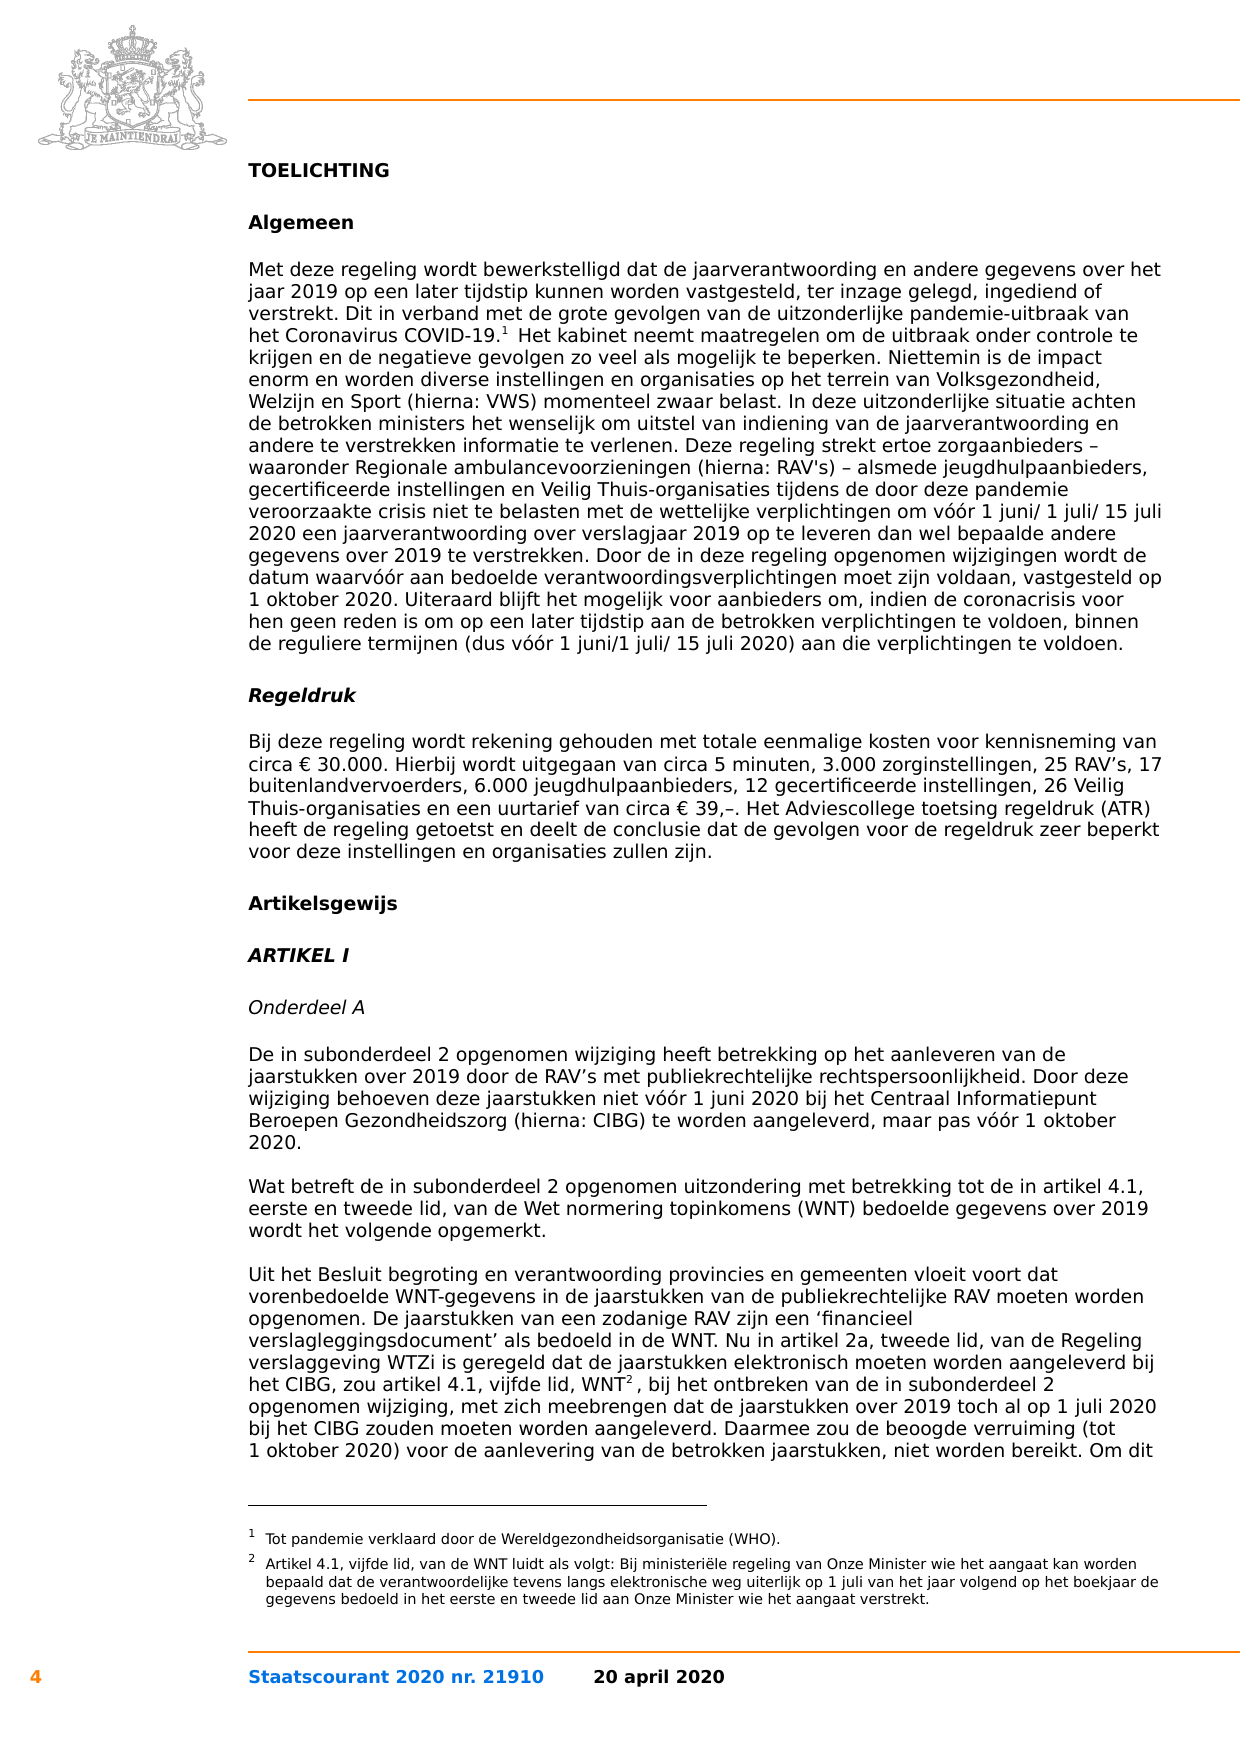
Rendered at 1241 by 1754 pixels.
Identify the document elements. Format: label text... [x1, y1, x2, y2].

subtitle Onderdeel A [248, 997, 1163, 1019]
subtitle Algemeen [248, 212, 1163, 234]
text De in subonderdeel 2 opgenomen wijziging heeft betrekking op het aanleveren van de jaarstukken over 2019 door de RAV’s met publiekrechtelijke rechtspersoonlijkheid. Door deze wijziging behoeven deze jaarstukken niet vóór 1 juni 2020 bij het Centraal Informatiepunt Beroepen Gezondheidszorg (hierna: CIBG) te worden aangeleverd, maar pas vóór 1 oktober 2020. [248, 1044, 1163, 1154]
subtitle Regeldruk [248, 684, 1163, 706]
picture [38, 25, 227, 150]
text Artikel 4.1, vijfde lid, van de WNT luidt als volgt: Bij ministeriële regeling van Onze Minister wie het aangaat kan worden bepaald dat de verantwoordelijke tevens langs elektronische weg uiterlijk op 1 juli van het jaar volgend op het boekjaar de gegevens bedoeld in het eerste en tweede lid aan Onze Minister wie het aangaat verstrekt. [248, 1552, 1163, 1608]
text Tot pandemie verklaard door de Wereldgezondheidsorganisatie (WHO). [248, 1527, 1163, 1549]
subtitle Artikelsgewijs [248, 893, 1163, 915]
subtitle ARTIKEL I [248, 945, 1163, 967]
text Uit het Besluit begroting en verantwoording provincies en gemeenten vloeit voort dat vorenbedoelde WNT-gegevens in de jaarstukken van de publiekrechtelijke RAV moeten worden opgenomen. De jaarstukken van een zodanige RAV zijn een ‘financieel verslagleggingsdocument’ als bedoeld in de WNT. Nu in artikel 2a, tweede lid, van de Regeling verslaggeving WTZi is geregeld dat de jaarstukken elektronisch moeten worden aangeleverd bij het CIBG, zou artikel 4.1, vijfde lid, WNT, bij het ontbreken van de in subonderdeel 2 opgenomen wijziging, met zich meebrengen dat de jaarstukken over 2019 toch al op 1 juli 2020 bij het CIBG zouden moeten worden aangeleverd. Daarmee zou de beoogde verruiming (tot 1 oktober 2020) voor de aanlevering van de betrokken jaarstukken, niet worden bereikt. Om dit [248, 1264, 1163, 1462]
text Bij deze regeling wordt rekening gehouden met totale eenmalige kosten voor kennisneming van circa € 30.000. Hierbij wordt uitgegaan van circa 5 minuten, 3.000 zorginstellingen, 25 RAV’s, 17 buitenlandvervoerders, 6.000 jeugdhulpaanbieders, 12 gecertificeerde instellingen, 26 Veilig Thuis-organisaties en een uurtarief van circa € 39,–. Het Adviescollege toetsing regeldruk (ATR) heeft de regeling getoetst en deelt de conclusie dat de gevolgen voor de regeldruk zeer beperkt voor deze instellingen en organisaties zullen zijn. [248, 731, 1163, 863]
text Met deze regeling wordt bewerkstelligd dat de jaarverantwoording en andere gegevens over het jaar 2019 op een later tijdstip kunnen worden vastgesteld, ter inzage gelegd, ingediend of verstrekt. Dit in verband met de grote gevolgen van de uitzonderlijke pandemie-uitbraak van het Coronavirus COVID-19. Het kabinet neemt maatregelen om de uitbraak onder controle te krijgen en de negatieve gevolgen zo veel als mogelijk te beperken. Niettemin is de impact enorm en worden diverse instellingen en organisaties op het terrein van Volksgezondheid, Welzijn en Sport (hierna: VWS) momenteel zwaar belast. In deze uitzonderlijke situatie achten de betrokken ministers het wenselijk om uitstel van indiening van de jaarverantwoording en andere te verstrekken informatie te verlenen. Deze regeling strekt ertoe zorgaanbieders – waaronder Regionale ambulancevoorzieningen (hierna: RAV's) – alsmede jeugdhulpaanbieders, gecertificeerde instellingen en Veilig Thuis-organisaties tijdens de door deze pandemie veroorzaakte crisis niet te belasten met de wettelijke verplichtingen om vóór 1 juni/ 1 juli/ 15 juli 2020 een jaarverantwoording over verslagjaar 2019 op te leveren dan wel bepaalde andere gegevens over 2019 te verstrekken. Door de in deze regeling opgenomen wijzigingen wordt de datum waarvóór aan bedoelde verantwoordingsverplichtingen moet zijn voldaan, vastgesteld op 1 oktober 2020. Uiteraard blijft het mogelijk voor aanbieders om, indien de coronacrisis voor hen geen reden is om op een later tijdstip aan de betrokken verplichtingen te voldoen, binnen de reguliere termijnen (dus vóór 1 juni/1 juli/ 15 juli 2020) aan die verplichtingen te voldoen. [248, 259, 1163, 654]
text Wat betreft de in subonderdeel 2 opgenomen uitzondering met betrekking tot de in artikel 4.1, eerste en tweede lid, van de Wet normering topinkomens (WNT) bedoelde gegevens over 2019 wordt het volgende opgemerkt. [248, 1176, 1163, 1242]
subtitle TOELICHTING [248, 160, 1163, 182]
